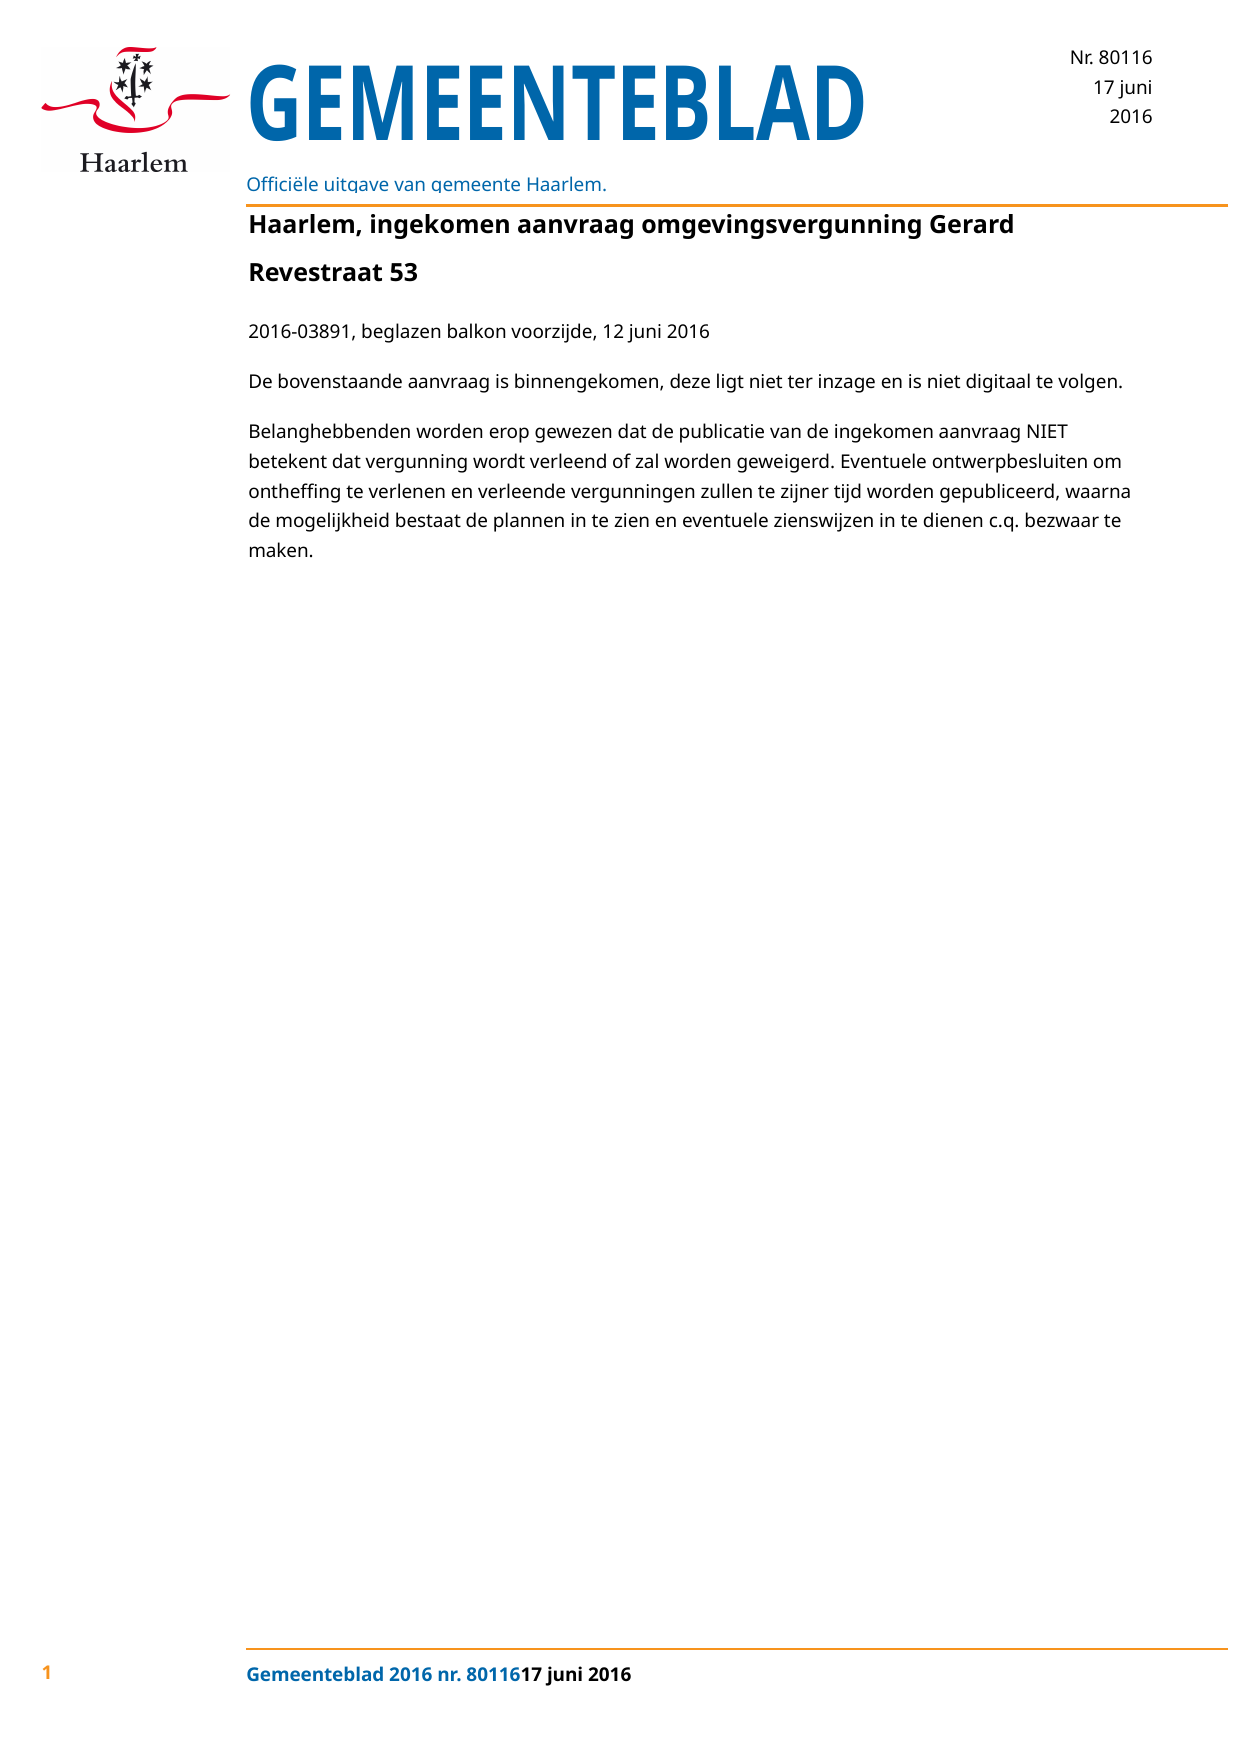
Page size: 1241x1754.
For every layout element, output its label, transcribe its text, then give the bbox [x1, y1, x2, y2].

text 2016-03891, beglazen balkon voorzijde, 12 juni 2016 [248, 318, 1152, 344]
text De bovenstaande aanvraag is binnengekomen, deze ligt niet ter inzage en is niet digitaal te volgen. [248, 368, 1152, 394]
picture [41, 47, 231, 172]
text Belanghebbenden worden erop gewezen dat de publicatie van de ingekomen aanvraag NIET betekent dat vergunning wordt verleend of zal worden geweigerd. Eventuele ontwerpbesluiten om ontheffing te verlenen en verleende vergunningen zullen te zijner tijd worden gepubliceerd, waarna de mogelijkheid bestaat de plannen in te zien en eventuele zienswijzen in te dienen c.q. bezwaar te maken. [248, 419, 1152, 563]
text Haarlem, ingekomen aanvraag omgevingsvergunning Gerard Revestraat 53 [248, 207, 1152, 288]
